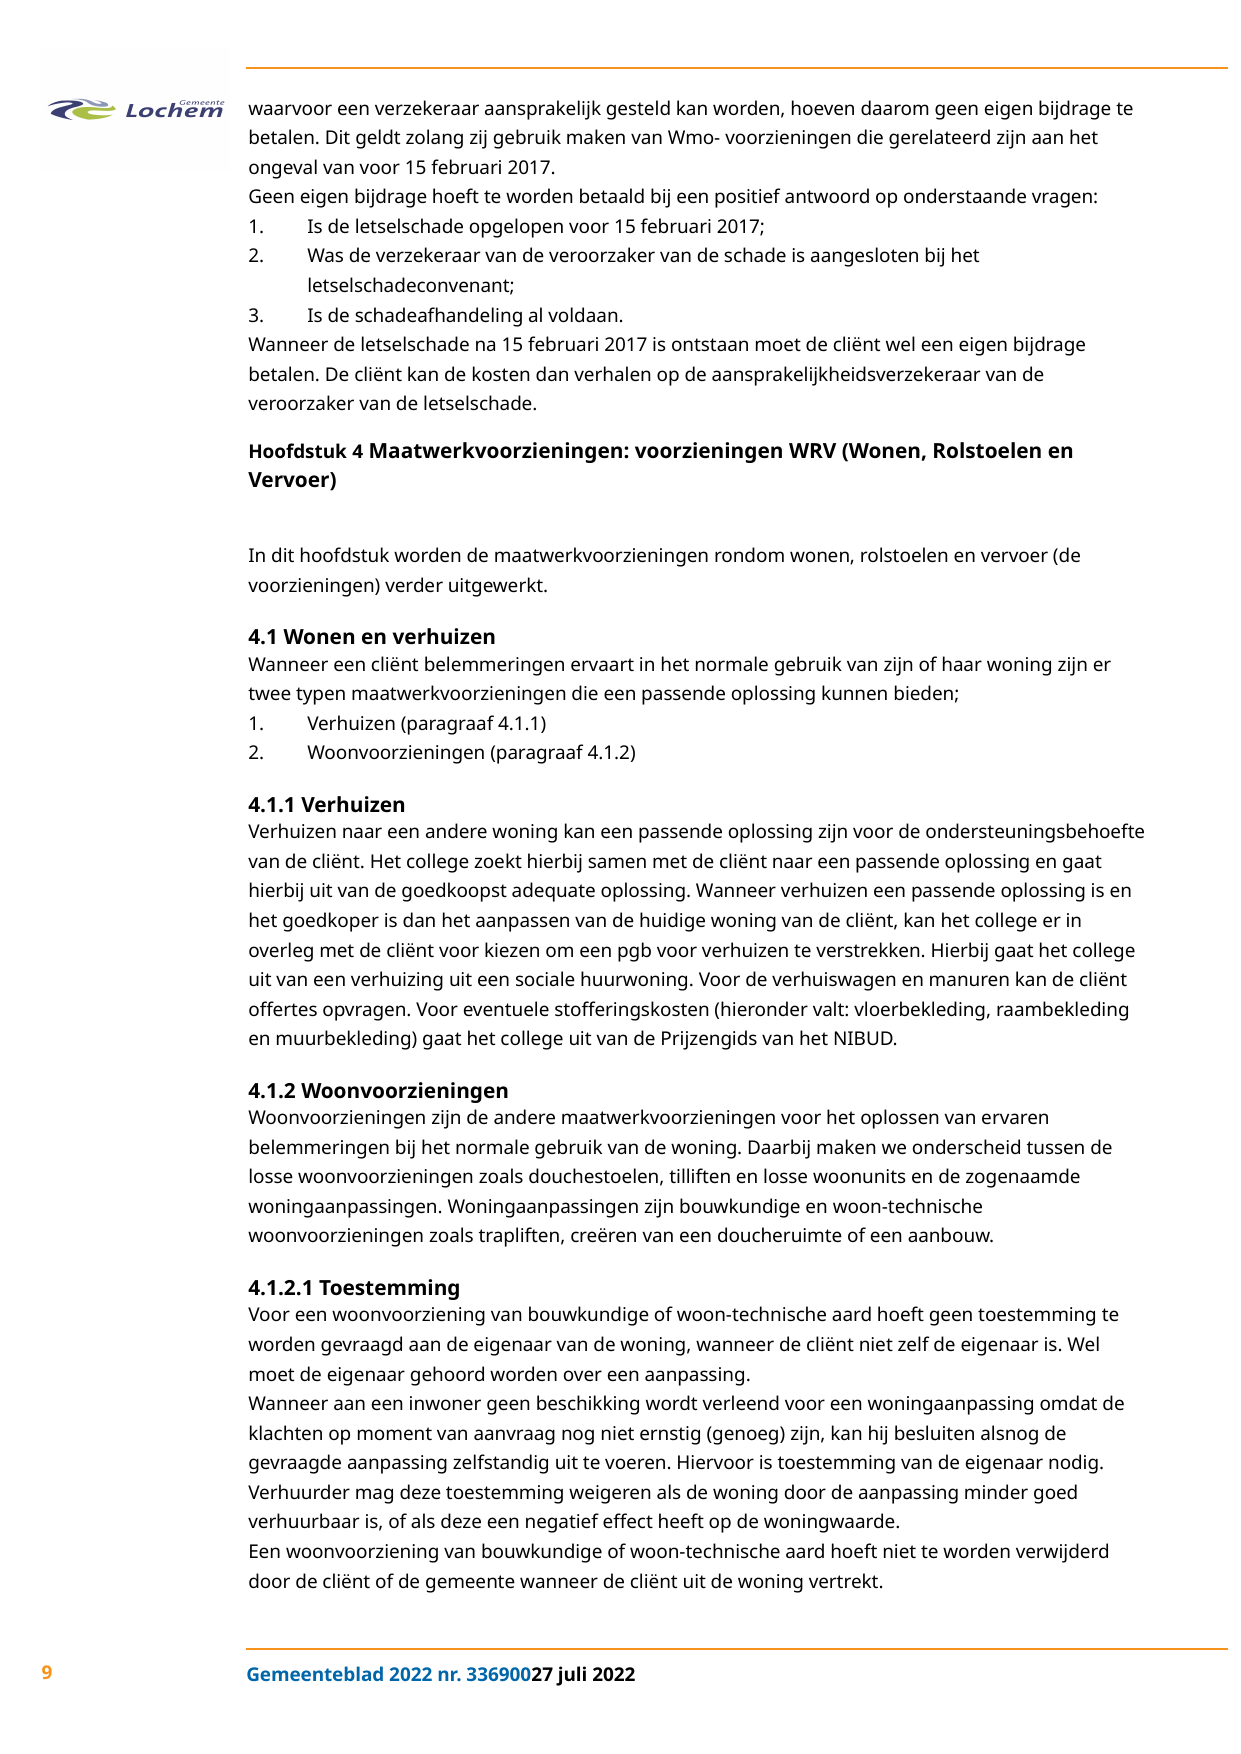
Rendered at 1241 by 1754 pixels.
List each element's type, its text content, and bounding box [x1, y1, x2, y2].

list Woonvoorzieningen (paragraaf 4.1.2) [248, 739, 1152, 765]
text waarvoor een verzekeraar aansprakelijk gesteld kan worden, hoeven daarom geen eigen bijdrage te betalen. Dit geldt zolang zij gebruik maken van Wmo- voorzieningen die gerelateerd zijn aan het ongeval van voor 15 februari 2017. [248, 95, 1152, 180]
text 4.1.2.1 Toestemming [248, 1273, 1152, 1302]
text In dit hoofdstuk worden de maatwerkvoorzieningen rondom wonen, rolstoelen en vervoer (de voorzieningen) verder uitgewerkt. [248, 542, 1152, 598]
list Verhuizen (paragraaf 4.1.1) [248, 710, 1152, 736]
picture [41, 47, 231, 172]
text Woonvoorzieningen zijn de andere maatwerkvoorzieningen voor het oplossen van ervaren belemmeringen bij het normale gebruik van de woning. Daarbij maken we onderscheid tussen de losse woonvoorzieningen zoals douchestoelen, tilliften en losse woonunits en de zogenaamde woningaanpassingen. Woningaanpassingen zijn bouwkundige en woon-technische woonvoorzieningen zoals trapliften, creëren van een doucheruimte of een aanbouw. [248, 1104, 1152, 1248]
text Wanneer aan een inwoner geen beschikking wordt verleend voor een woningaanpassing omdat de klachten op moment van aanvraag nog niet ernstig (genoeg) zijn, kan hij besluiten alsnog de gevraagde aanpassing zelfstandig uit te voeren. Hiervoor is toestemming van de eigenaar nodig. Verhuurder mag deze toestemming weigeren als de woning door de aanpassing minder goed verhuurbaar is, of als deze een negatief effect heeft op de woningwaarde. [248, 1390, 1152, 1534]
text 4.1 Wonen en verhuizen [248, 622, 1152, 651]
text Een woonvoorziening van bouwkundige of woon-technische aard hoeft niet te worden verwijderd door de cliënt of de gemeente wanneer de cliënt uit de woning vertrekt. [248, 1538, 1152, 1593]
list Was de verzekeraar van de veroorzaker van de schade is aangesloten bij het letselschadeconvenant; [248, 243, 1152, 298]
text Geen eigen bijdrage hoeft te worden betaald bij een positief antwoord op onderstaande vragen: [248, 183, 1152, 209]
text Wanneer een cliënt belemmeringen ervaart in het normale gebruik van zijn of haar woning zijn er twee typen maatwerkvoorzieningen die een passende oplossing kunnen bieden; [248, 651, 1152, 706]
list Is de schadeafhandeling al voldaan. [248, 302, 1152, 328]
text 4.1.2 Woonvoorzieningen [248, 1076, 1152, 1104]
list Is de letselschade opgelopen voor 15 februari 2017; [248, 213, 1152, 239]
text Voor een woonvoorziening van bouwkundige of woon-technische aard hoeft geen toestemming te worden gevraagd aan de eigenaar van de woning, wanneer de cliënt niet zelf de eigenaar is. Wel moet de eigenaar gehoord worden over een aanpassing. [248, 1302, 1152, 1386]
text Wanneer de letselschade na 15 februari 2017 is ontstaan moet de cliënt wel een eigen bijdrage betalen. De cliënt kan de kosten dan verhalen op de aansprakelijkheidsverzekeraar van de veroorzaker van de letselschade. [248, 331, 1152, 416]
text Verhuizen naar een andere woning kan een passende oplossing zijn voor de ondersteuningsbehoefte van de cliënt. Het college zoekt hierbij samen met de cliënt naar een passende oplossing en gaat hierbij uit van de goedkoopst adequate oplossing. Wanneer verhuizen een passende oplossing is en het goedkoper is dan het aanpassen van de huidige woning van de cliënt, kan het college er in overleg met de cliënt voor kiezen om een pgb voor verhuizen te verstrekken. Hierbij gaat het college uit van een verhuizing uit een sociale huurwoning. Voor de verhuiswagen en manuren kan de cliënt offertes opvragen. Voor eventuele stofferingskosten (hieronder valt: vloerbekleding, raambekleding en muurbekleding) gaat het college uit van de Prijzengids van het NIBUD. [248, 818, 1152, 1051]
text Hoofdstuk 4 Maatwerkvoorzieningen: voorzieningen WRV (Wonen, Rolstoelen en Vervoer) [248, 436, 1152, 493]
text 4.1.1 Verhuizen [248, 790, 1152, 818]
